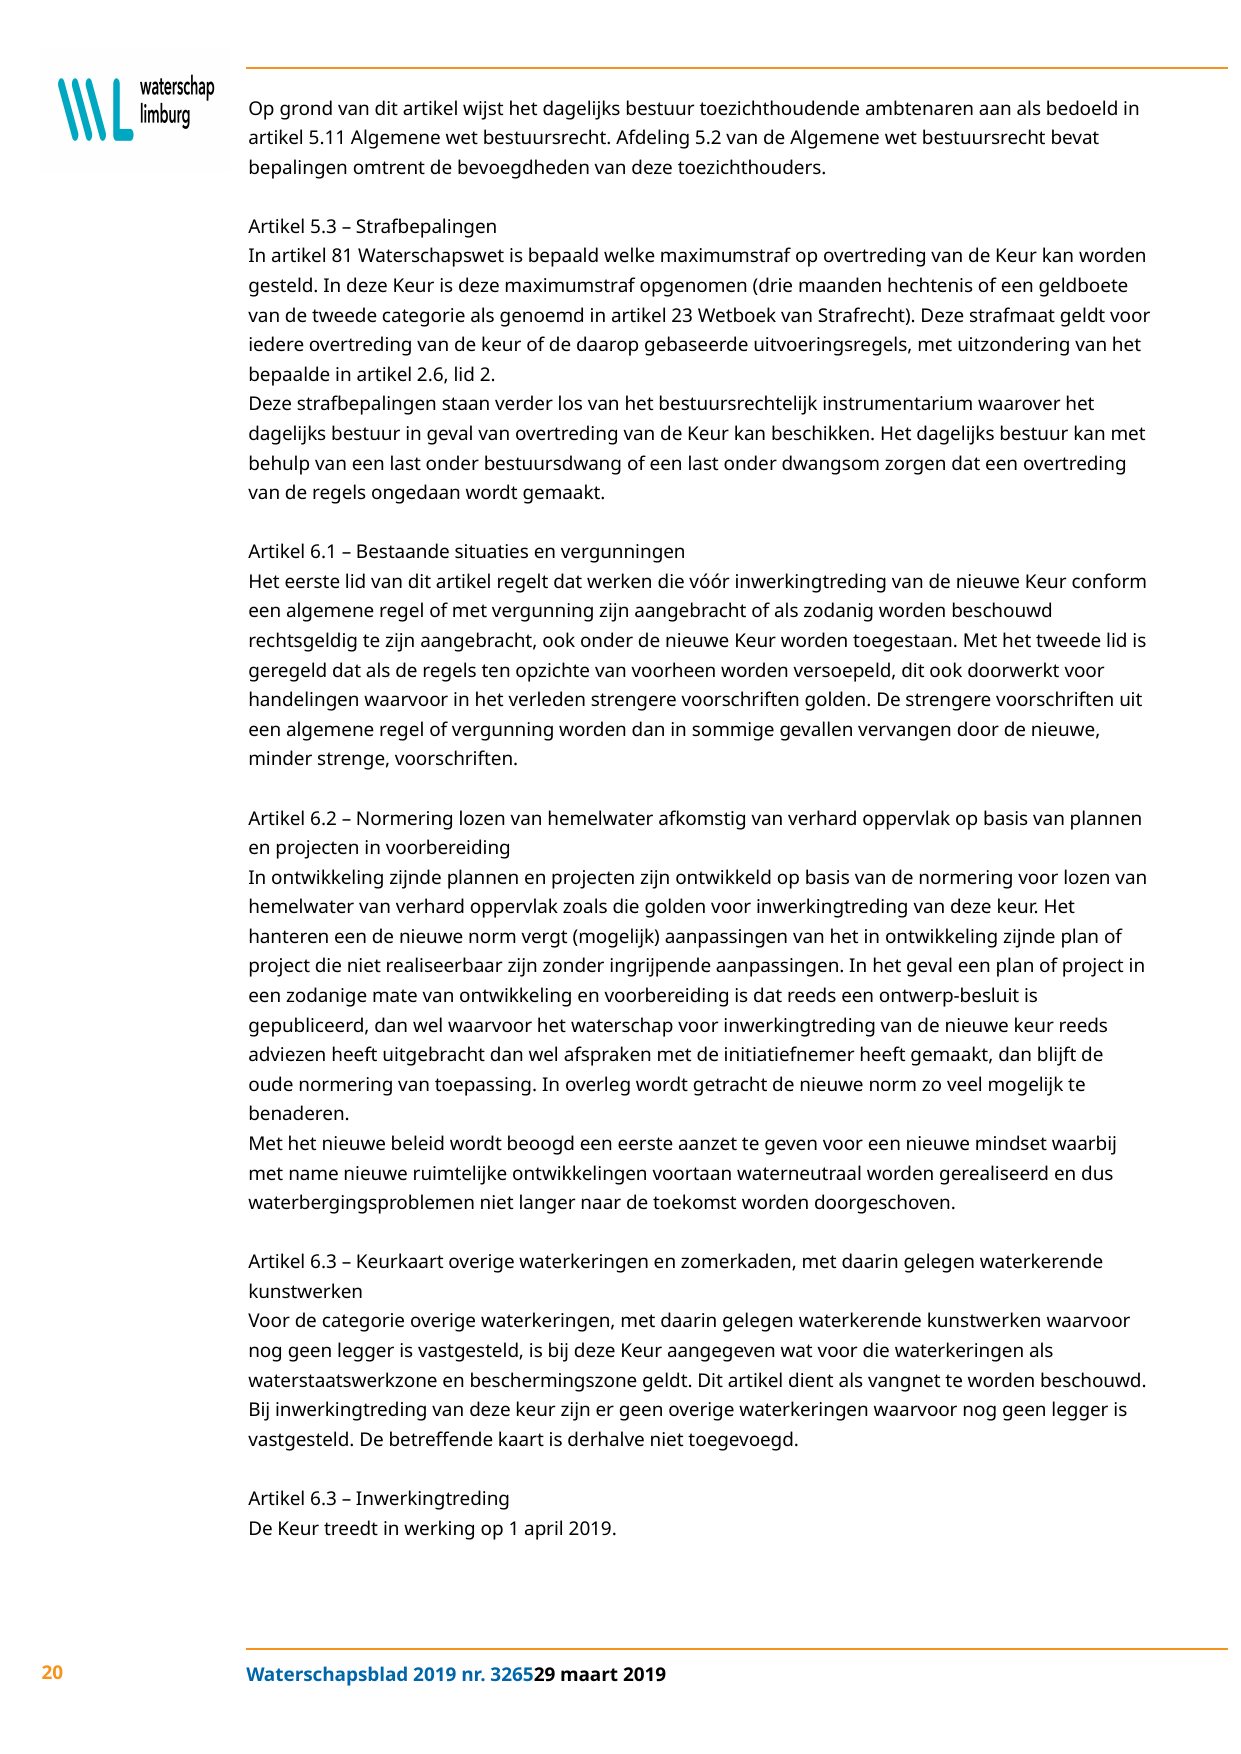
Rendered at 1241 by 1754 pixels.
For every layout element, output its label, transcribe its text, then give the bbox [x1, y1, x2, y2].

text Artikel 5.3 – Strafbepalingen [248, 213, 1152, 239]
text In ontwikkeling zijnde plannen en projecten zijn ontwikkeld op basis van de normering voor lozen van hemelwater van verhard oppervlak zoals die golden voor inwerkingtreding van deze keur. Het hanteren een de nieuwe norm vergt (mogelijk) aanpassingen van het in ontwikkeling zijnde plan of project die niet realiseerbaar zijn zonder ingrijpende aanpassingen. In het geval een plan of project in een zodanige mate van ontwikkeling en voorbereiding is dat reeds een ontwerp-besluit is gepubliceerd, dan wel waarvoor het waterschap voor inwerkingtreding van de nieuwe keur reeds adviezen heeft uitgebracht dan wel afspraken met de initiatiefnemer heeft gemaakt, dan blijft de oude normering van toepassing. In overleg wordt getracht de nieuwe norm zo veel mogelijk te benaderen. [248, 864, 1152, 1126]
text In artikel 81 Waterschapswet is bepaald welke maximumstraf op overtreding van de Keur kan worden gesteld. In deze Keur is deze maximumstraf opgenomen (drie maanden hechtenis of een geldboete van de tweede categorie als genoemd in artikel 23 Wetboek van Strafrecht). Deze strafmaat geldt voor iedere overtreding van de keur of de daarop gebaseerde uitvoeringsregels, met uitzondering van het bepaalde in artikel 2.6, lid 2. [248, 243, 1152, 387]
text Op grond van dit artikel wijst het dagelijks bestuur toezichthoudende ambtenaren aan als bedoeld in artikel 5.11 Algemene wet bestuursrecht. Afdeling 5.2 van de Algemene wet bestuursrecht bevat bepalingen omtrent de bevoegdheden van deze toezichthouders. [248, 95, 1152, 180]
text Artikel 6.3 – Keurkaart overige waterkeringen en zomerkaden, met daarin gelegen waterkerende kunstwerken [248, 1248, 1152, 1304]
text Met het nieuwe beleid wordt beoogd een eerste aanzet te geven voor een nieuwe mindset waarbij met name nieuwe ruimtelijke ontwikkelingen voortaan waterneutraal worden gerealiseerd en dus waterbergingsproblemen niet langer naar de toekomst worden doorgeschoven. [248, 1130, 1152, 1215]
text Het eerste lid van dit artikel regelt dat werken die vóór inwerkingtreding van de nieuwe Keur conform een algemene regel of met vergunning zijn aangebracht of als zodanig worden beschouwd rechtsgeldig te zijn aangebracht, ook onder de nieuwe Keur worden toegestaan. Met het tweede lid is geregeld dat als de regels ten opzichte van voorheen worden versoepeld, dit ook doorwerkt voor handelingen waarvoor in het verleden strengere voorschriften golden. De strengere voorschriften uit een algemene regel of vergunning worden dan in sommige gevallen vervangen door de nieuwe, minder strenge, voorschriften. [248, 568, 1152, 771]
text Voor de categorie overige waterkeringen, met daarin gelegen waterkerende kunstwerken waarvoor nog geen legger is vastgesteld, is bij deze Keur aangegeven wat voor die waterkeringen als waterstaatswerkzone en beschermingszone geldt. Dit artikel dient als vangnet te worden beschouwd. Bij inwerkingtreding van deze keur zijn er geen overige waterkeringen waarvoor nog geen legger is vastgesteld. De betreffende kaart is derhalve niet toegevoegd. [248, 1308, 1152, 1452]
text Deze strafbepalingen staan verder los van het bestuursrechtelijk instrumentarium waarover het dagelijks bestuur in geval van overtreding van de Keur kan beschikken. Het dagelijks bestuur kan met behulp van een last onder bestuursdwang of een last onder dwangsom zorgen dat een overtreding van de regels ongedaan wordt gemaakt. [248, 391, 1152, 505]
text Artikel 6.3 – Inwerkingtreding [248, 1485, 1152, 1511]
picture [41, 47, 231, 172]
text Artikel 6.1 – Bestaande situaties en vergunningen [248, 538, 1152, 564]
text De Keur treedt in werking op 1 april 2019. [248, 1515, 1152, 1541]
text Artikel 6.2 – Normering lozen van hemelwater afkomstig van verhard oppervlak op basis van plannen en projecten in voorbereiding [248, 805, 1152, 860]
